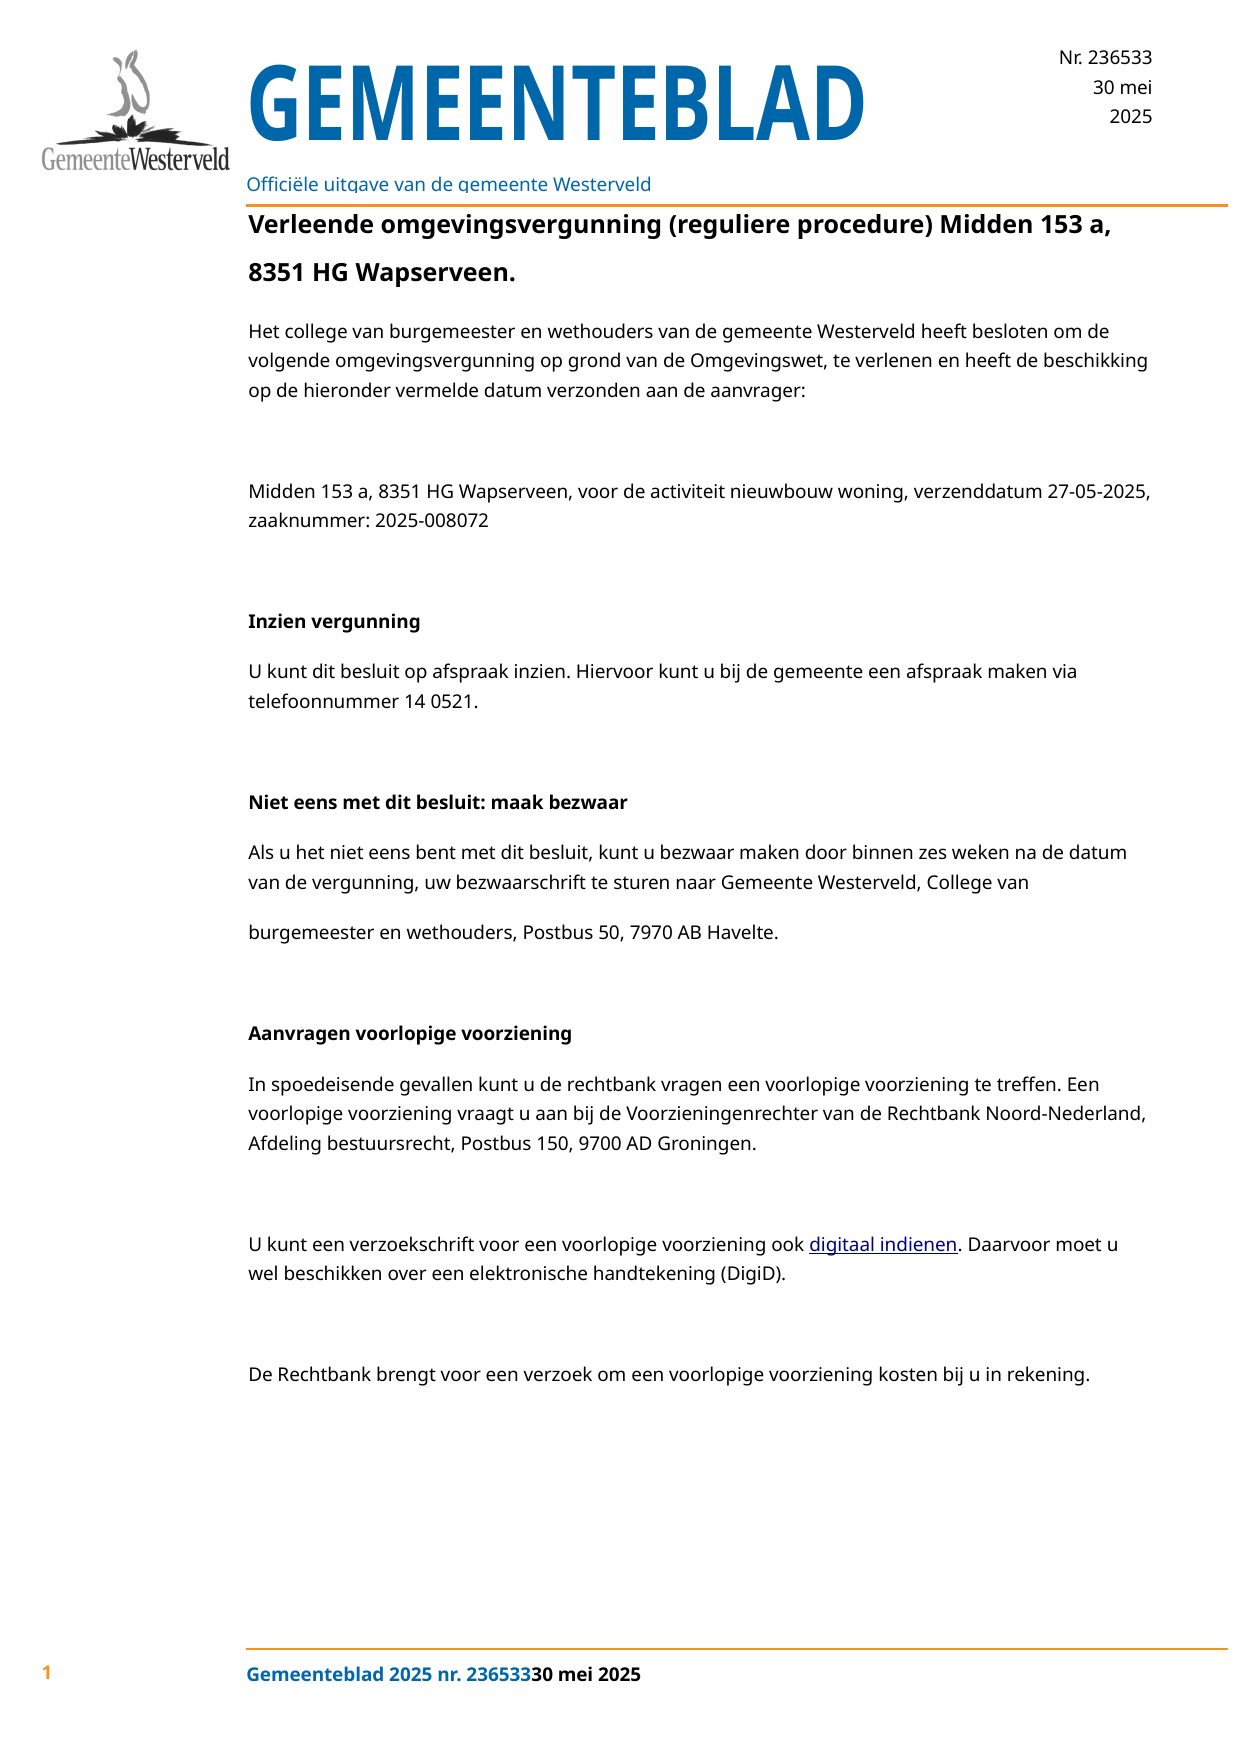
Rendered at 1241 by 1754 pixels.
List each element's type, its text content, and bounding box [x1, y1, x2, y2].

text U kunt een verzoekschrift voor een voorlopige voorziening ook digitaal indienen. Daarvoor moet u wel beschikken over een elektronische handtekening (DigiD). [248, 1231, 1152, 1286]
text U kunt dit besluit op afspraak inzien. Hiervoor kunt u bij de gemeente een afspraak maken via telefoonnummer 14 0521. [248, 659, 1152, 714]
text Inzien vergunning [248, 608, 1152, 634]
text Midden 153 a, 8351 HG Wapserveen, voor de activiteit nieuwbouw woning, verzenddatum 27-05-2025, zaaknummer: 2025-008072 [248, 478, 1152, 533]
text Aanvragen voorlopige voorziening [248, 1020, 1152, 1046]
text Verleende omgevingsvergunning (reguliere procedure) Midden 153 a, 8351 HG Wapserveen. [248, 207, 1152, 288]
text Het college van burgemeester en wethouders van de gemeente Westerveld heeft besloten om de volgende omgevingsvergunning op grond van de Omgevingswet, te verlenen en heeft de beschikking op de hieronder vermelde datum verzonden aan de aanvrager: [248, 318, 1152, 403]
text Als u het niet eens bent met dit besluit, kunt u bezwaar maken door binnen zes weken na de datum van de vergunning, uw bezwaarschrift te sturen naar Gemeente Westerveld, College van [248, 839, 1152, 895]
text De Rechtbank brengt voor een verzoek om een voorlopige voorziening kosten bij u in rekening. [248, 1361, 1152, 1387]
picture [41, 47, 231, 172]
text In spoedeisende gevallen kunt u de rechtbank vragen een voorlopige voorziening te treffen. Een voorlopige voorziening vraagt u aan bij de Voorzieningenrechter van de Rechtbank Noord-Nederland, Afdeling bestuursrecht, Postbus 150, 9700 AD Groningen. [248, 1071, 1152, 1156]
text burgemeester en wethouders, Postbus 50, 7970 AB Havelte. [248, 919, 1152, 945]
text Niet eens met dit besluit: maak bezwaar [248, 789, 1152, 815]
